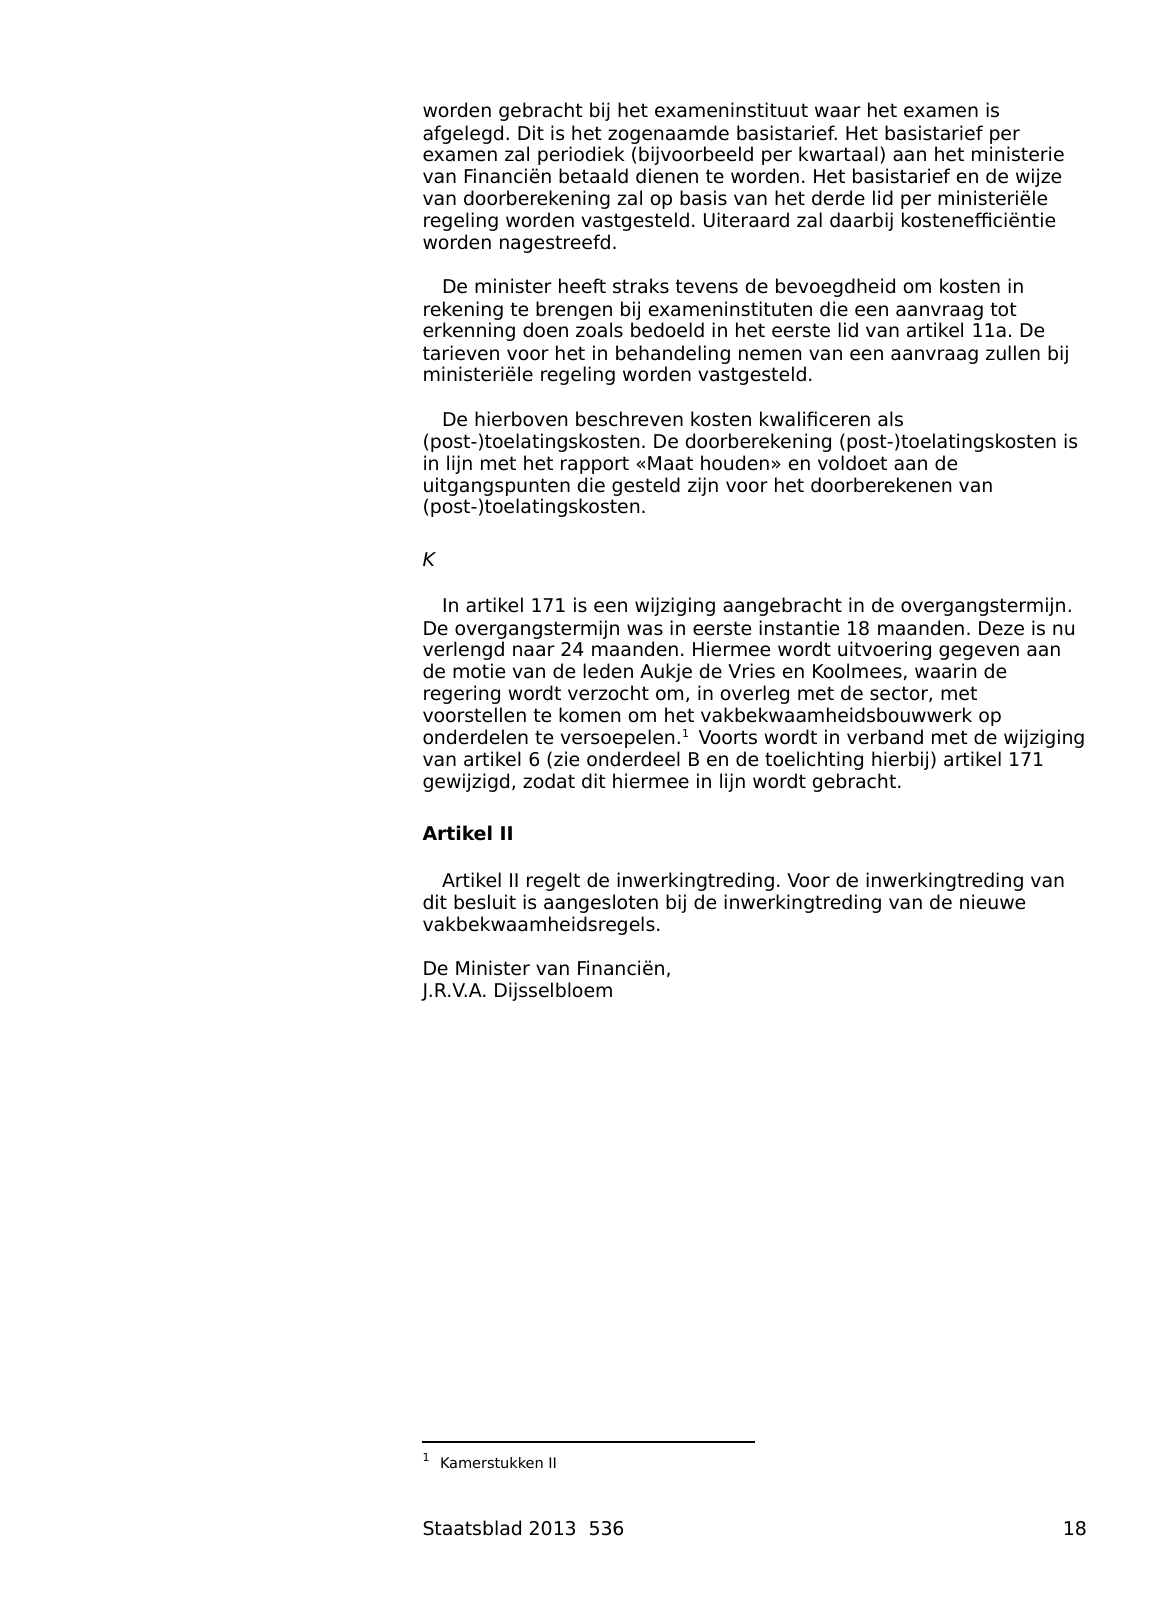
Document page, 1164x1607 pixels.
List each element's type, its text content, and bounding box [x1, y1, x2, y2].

text De minister heeft straks tevens de bevoegdheid om kosten in rekening te brengen bij exameninstituten die een aanvraag tot erkenning doen zoals bedoeld in het eerste lid van artikel 11a. De tarieven voor het in behandeling nemen van een aanvraag zullen bij ministeriële regeling worden vastgesteld. [422, 276, 1087, 386]
text Kamerstukken II [422, 1451, 1087, 1473]
text De hierboven beschreven kosten kwalificeren als (post-)toelatingskosten. De doorberekening (post-)toelatingskosten is in lijn met het rapport «Maat houden» en voldoet aan de uitgangspunten die gesteld zijn voor het doorberekenen van (post-)toelatingskosten. [422, 408, 1087, 518]
text worden gebracht bij het exameninstituut waar het examen is afgelegd. Dit is het zogenaamde basistarief. Het basistarief per examen zal periodiek (bijvoorbeeld per kwartaal) aan het ministerie van Financiën betaald dienen te worden. Het basistarief en de wijze van doorberekening zal op basis van het derde lid per ministeriële regeling worden vastgesteld. Uiteraard zal daarbij kostenefficiëntie worden nagestreefd. [422, 100, 1087, 254]
text Artikel II regelt de inwerkingtreding. Voor de inwerkingtreding van dit besluit is aangesloten bij de inwerkingtreding van de nieuwe vakbekwaamheidsregels. [422, 870, 1087, 936]
subtitle K [422, 548, 1087, 570]
text De Minister van Financiën, J.R.V.A. Dijsselbloem [422, 958, 1087, 1002]
subtitle Artikel II [422, 823, 1087, 845]
text In artikel 171 is een wijziging aangebracht in de overgangstermijn. De overgangstermijn was in eerste instantie 18 maanden. Deze is nu verlengd naar 24 maanden. Hiermee wordt uitvoering gegeven aan de motie van de leden Aukje de Vries en Koolmees, waarin de regering wordt verzocht om, in overleg met de sector, met voorstellen te komen om het vakbekwaamheidsbouwwerk op onderdelen te versoepelen. Voorts wordt in verband met de wijziging van artikel 6 (zie onderdeel B en de toelichting hierbij) artikel 171 gewijzigd, zodat dit hiermee in lijn wordt gebracht. [422, 595, 1087, 793]
